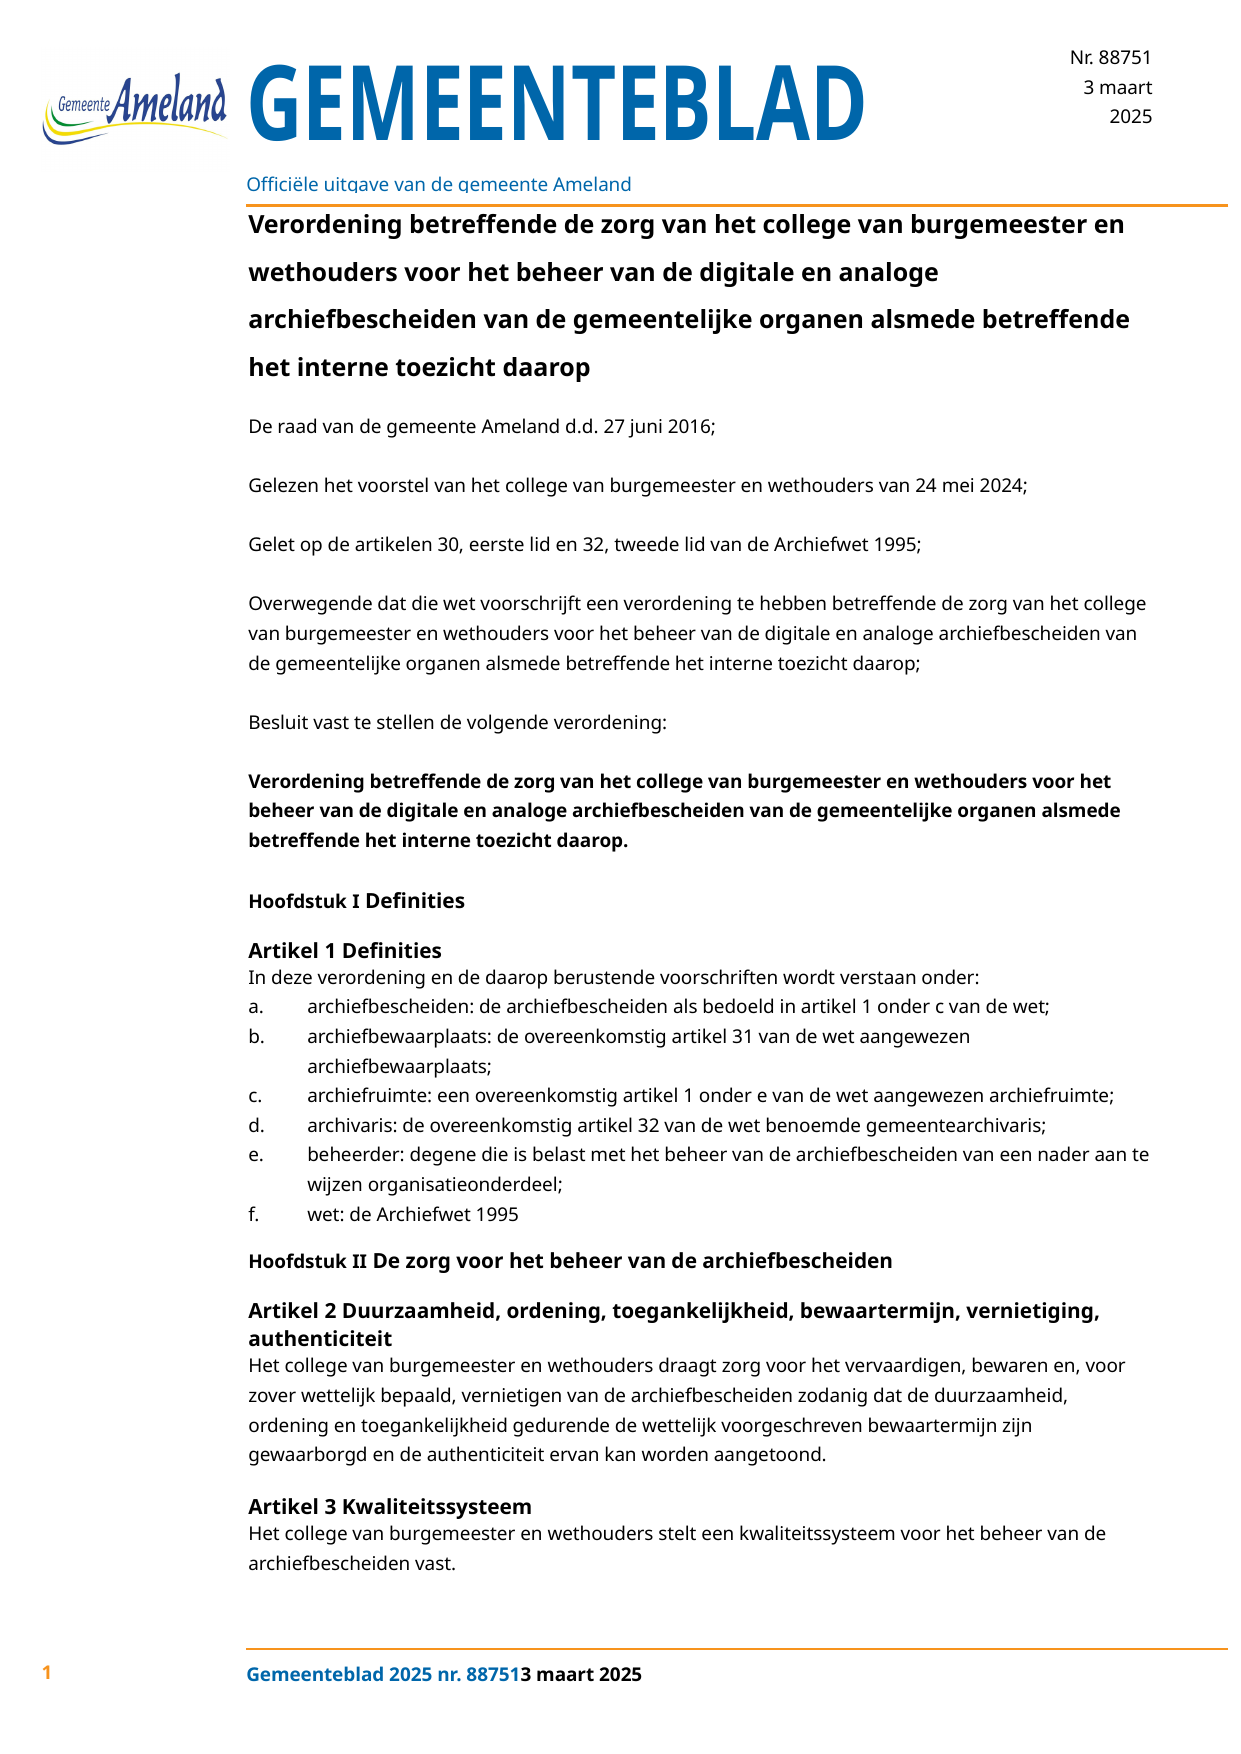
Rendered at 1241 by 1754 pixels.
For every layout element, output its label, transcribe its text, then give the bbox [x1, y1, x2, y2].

list archivaris: de overeenkomstig artikel 32 van de wet benoemde gemeentearchivaris; [248, 1112, 1152, 1138]
text Hoofdstuk I Definities [248, 886, 1152, 915]
text Besluit vast te stellen de volgende verordening: [248, 709, 1152, 735]
text Hoofdstuk II De zorg voor het beheer van de archiefbescheiden [248, 1246, 1152, 1275]
text Overwegende dat die wet voorschrijft een verordening te hebben betreffende de zorg van het college van burgemeester en wethouders voor het beheer van de digitale en analoge archiefbescheiden van de gemeentelijke organen alsmede betreffende het interne toezicht daarop; [248, 591, 1152, 676]
text Verordening betreffende de zorg van het college van burgemeester en wethouders voor het beheer van de digitale en analoge archiefbescheiden van de gemeentelijke organen alsmede betreffende het interne toezicht daarop. [248, 768, 1152, 853]
text In deze verordening en de daarop berustende voorschriften wordt verstaan onder: [248, 964, 1152, 990]
text Het college van burgemeester en wethouders stelt een kwaliteitssysteem voor het beheer van de archiefbescheiden vast. [248, 1520, 1152, 1576]
text Artikel 2 Duurzaamheid, ordening, toegankelijkheid, bewaartermijn, vernietiging, authenticiteit [248, 1296, 1152, 1353]
list wet: de Archiefwet 1995 [248, 1201, 1152, 1227]
text Verordening betreffende de zorg van het college van burgemeester en wethouders voor het beheer van de digitale en analoge archiefbescheiden van de gemeentelijke organen alsmede betreffende het interne toezicht daarop [248, 207, 1152, 384]
text Artikel 3 Kwaliteitssysteem [248, 1492, 1152, 1520]
text Artikel 1 Definities [248, 936, 1152, 964]
text De raad van de gemeente Ameland d.d. 27 juni 2016; [248, 413, 1152, 439]
list archiefbescheiden: de archiefbescheiden als bedoeld in artikel 1 onder c van de wet; [248, 994, 1152, 1019]
text Gelezen het voorstel van het college van burgemeester en wethouders van 24 mei 2024; [248, 472, 1152, 498]
picture [41, 47, 231, 172]
text Het college van burgemeester en wethouders draagt zorg voor het vervaardigen, bewaren en, voor zover wettelijk bepaald, vernietigen van de archiefbescheiden zodanig dat de duurzaamheid, ordening en toegankelijkheid gedurende de wettelijk voorgeschreven bewaartermijn zijn gewaarborgd en de authenticiteit ervan kan worden aangetoond. [248, 1353, 1152, 1467]
list archiefbewaarplaats: de overeenkomstig artikel 31 van de wet aangewezen archiefbewaarplaats; [248, 1023, 1152, 1079]
list beheerder: degene die is belast met het beheer van de archiefbescheiden van een nader aan te wijzen organisatieonderdeel; [248, 1142, 1152, 1197]
list archiefruimte: een overeenkomstig artikel 1 onder e van de wet aangewezen archiefruimte; [248, 1082, 1152, 1108]
text Gelet op de artikelen 30, eerste lid en 32, tweede lid van de Archiefwet 1995; [248, 531, 1152, 557]
